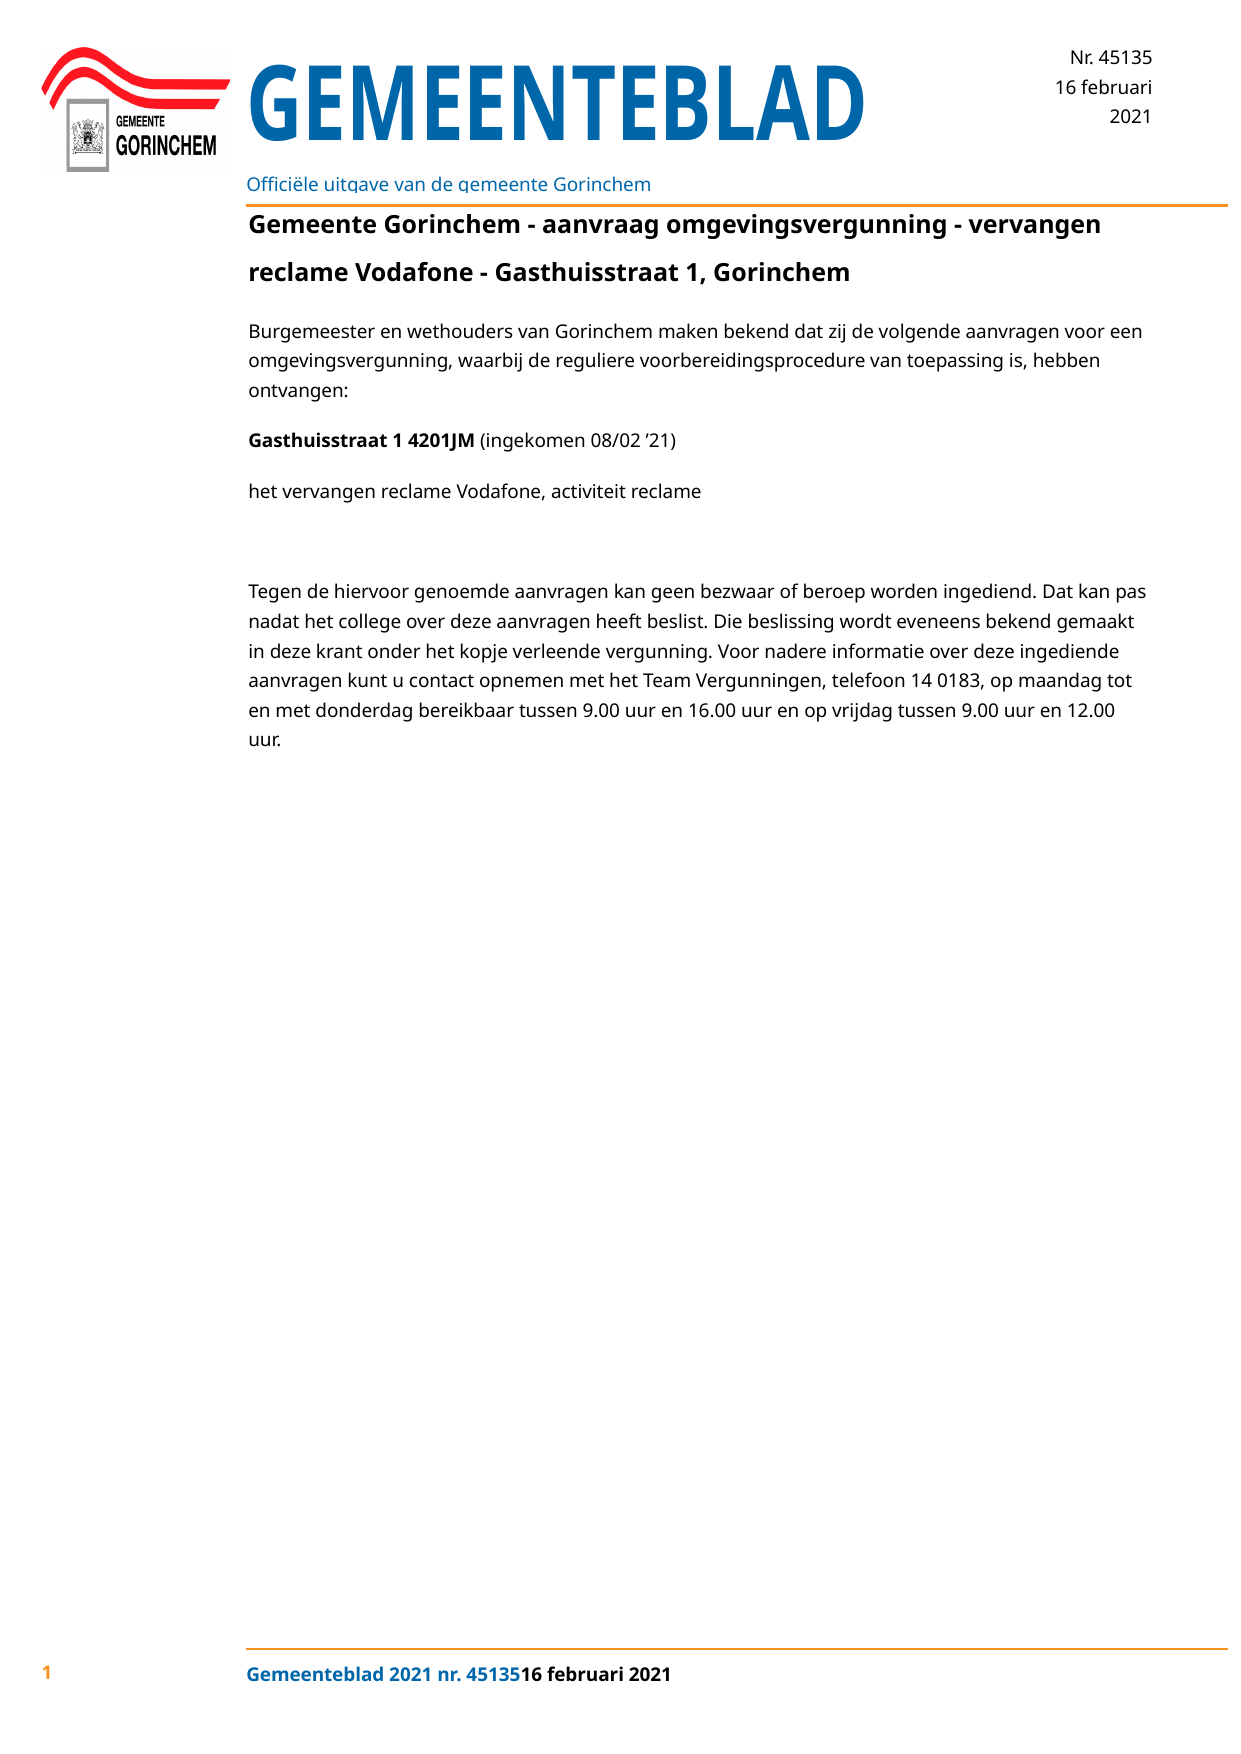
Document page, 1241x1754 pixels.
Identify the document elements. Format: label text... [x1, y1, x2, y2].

picture [41, 47, 231, 172]
text het vervangen reclame Vodafone, activiteit reclame [248, 478, 1152, 504]
text Burgemeester en wethouders van Gorinchem maken bekend dat zij de volgende aanvragen voor een omgevingsvergunning, waarbij de reguliere voorbereidingsprocedure van toepassing is, hebben ontvangen: [248, 318, 1152, 403]
text Gasthuisstraat 1 4201JM (ingekomen 08/02 ’21) [248, 427, 1152, 453]
text Tegen de hiervoor genoemde aanvragen kan geen bezwaar of beroep worden ingediend. Dat kan pas nadat het college over deze aanvragen heeft beslist. Die beslissing wordt eveneens bekend gemaakt in deze krant onder het kopje verleende vergunning. Voor nadere informatie over deze ingediende aanvragen kunt u contact opnemen met het Team Vergunningen, telefoon 14 0183, op maandag tot en met donderdag bereikbaar tussen 9.00 uur en 16.00 uur en op vrijdag tussen 9.00 uur en 12.00 uur. [248, 579, 1152, 752]
text Gemeente Gorinchem - aanvraag omgevingsvergunning - vervangen reclame Vodafone - Gasthuisstraat 1, Gorinchem [248, 207, 1152, 288]
